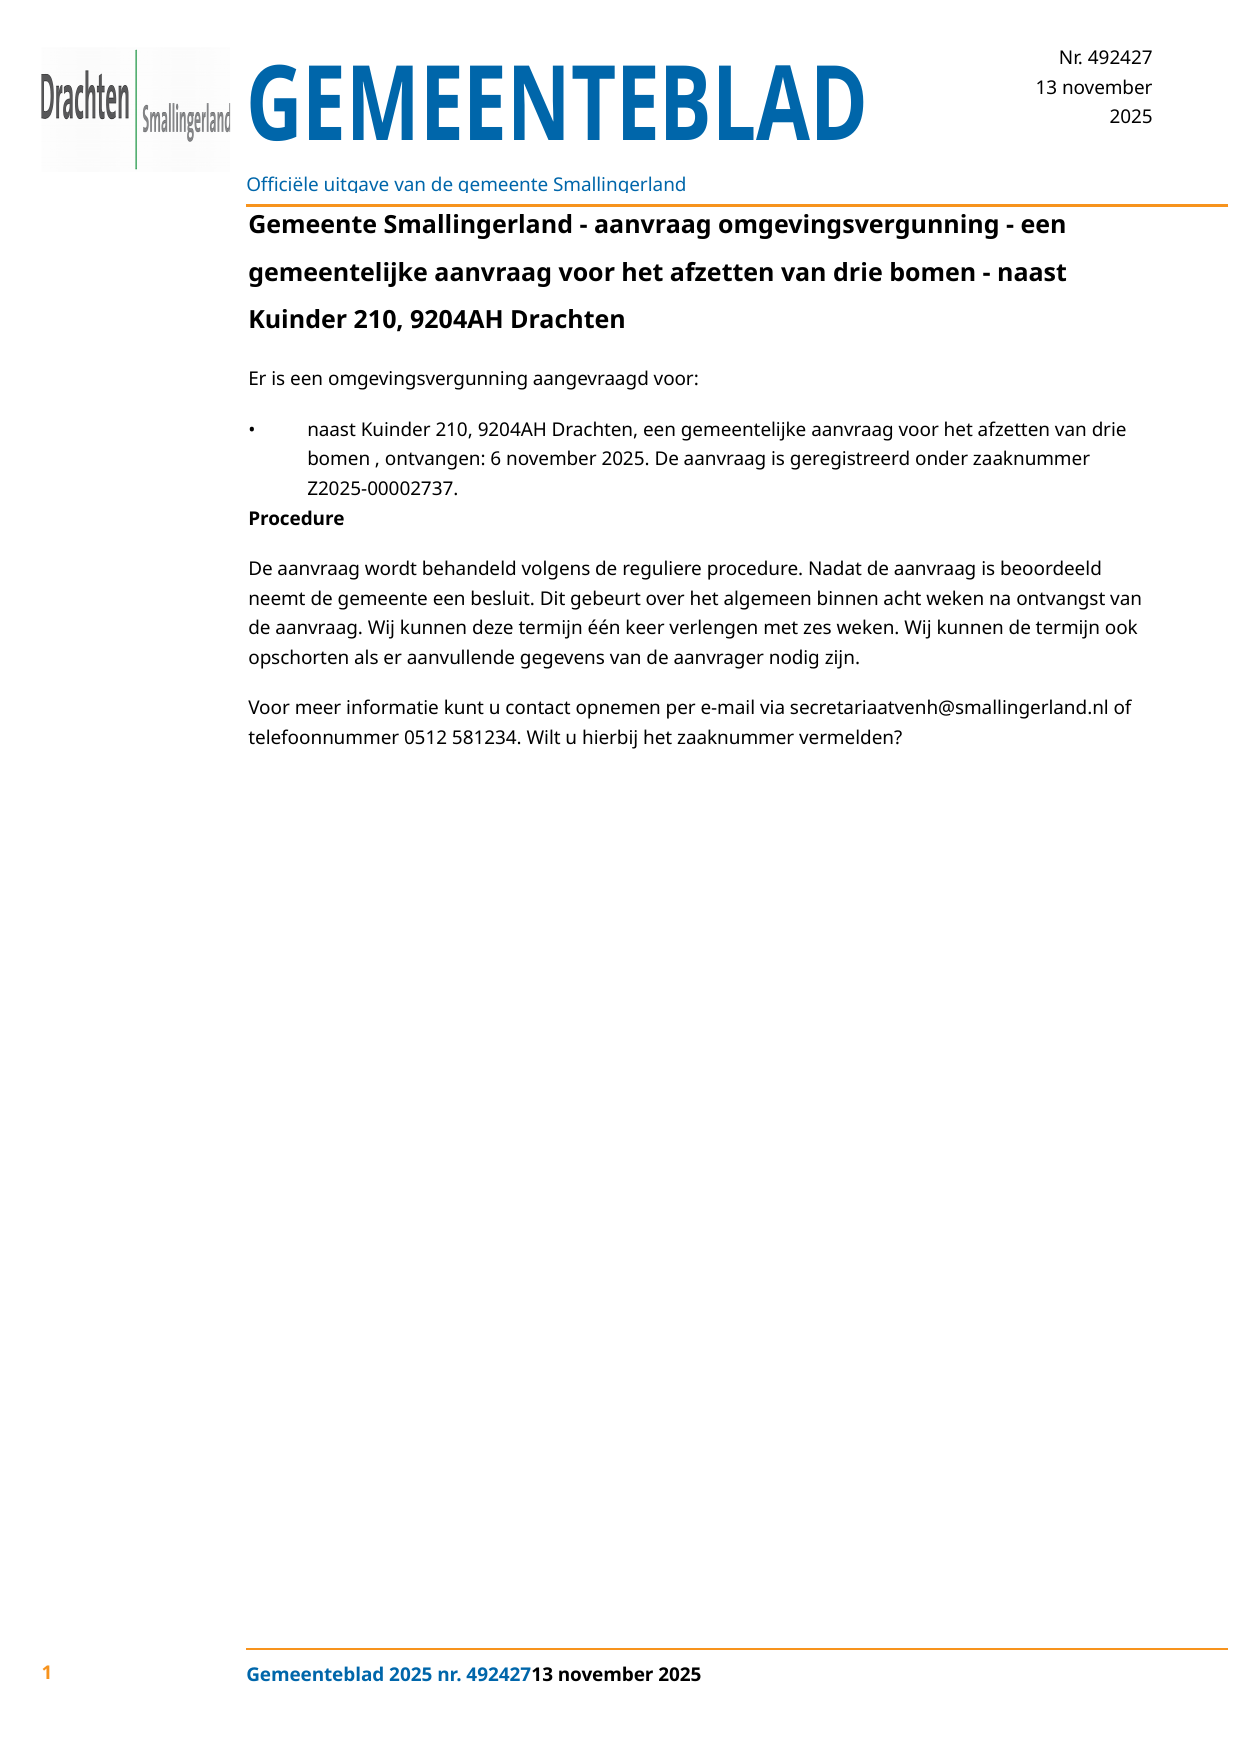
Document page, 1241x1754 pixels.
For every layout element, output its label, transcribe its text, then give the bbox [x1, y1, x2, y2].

text Er is een omgevingsvergunning aangevraagd voor: [248, 366, 1152, 391]
text Procedure [248, 505, 1152, 530]
list naast Kuinder 210, 9204AH Drachten, een gemeentelijke aanvraag voor het afzetten van drie bomen , ontvangen: 6 november 2025. De aanvraag is geregistreerd onder zaaknummer Z2025-00002737. [248, 416, 1152, 501]
text De aanvraag wordt behandeld volgens de reguliere procedure. Nadat de aanvraag is beoordeeld neemt de gemeente een besluit. Dit gebeurt over het algemeen binnen acht weken na ontvangst van de aanvraag. Wij kunnen deze termijn één keer verlengen met zes weken. Wij kunnen de termijn ook opschorten als er aanvullende gegevens van de aanvrager nodig zijn. [248, 555, 1152, 669]
text Gemeente Smallingerland - aanvraag omgevingsvergunning - een gemeentelijke aanvraag voor het afzetten van drie bomen - naast Kuinder 210, 9204AH Drachten [248, 207, 1152, 336]
text Voor meer informatie kunt u contact opnemen per e-mail via secretariaatvenh@smallingerland.nl of telefoonnummer 0512 581234. Wilt u hierbij het zaaknummer vermelden? [248, 694, 1152, 749]
picture [41, 47, 231, 172]
